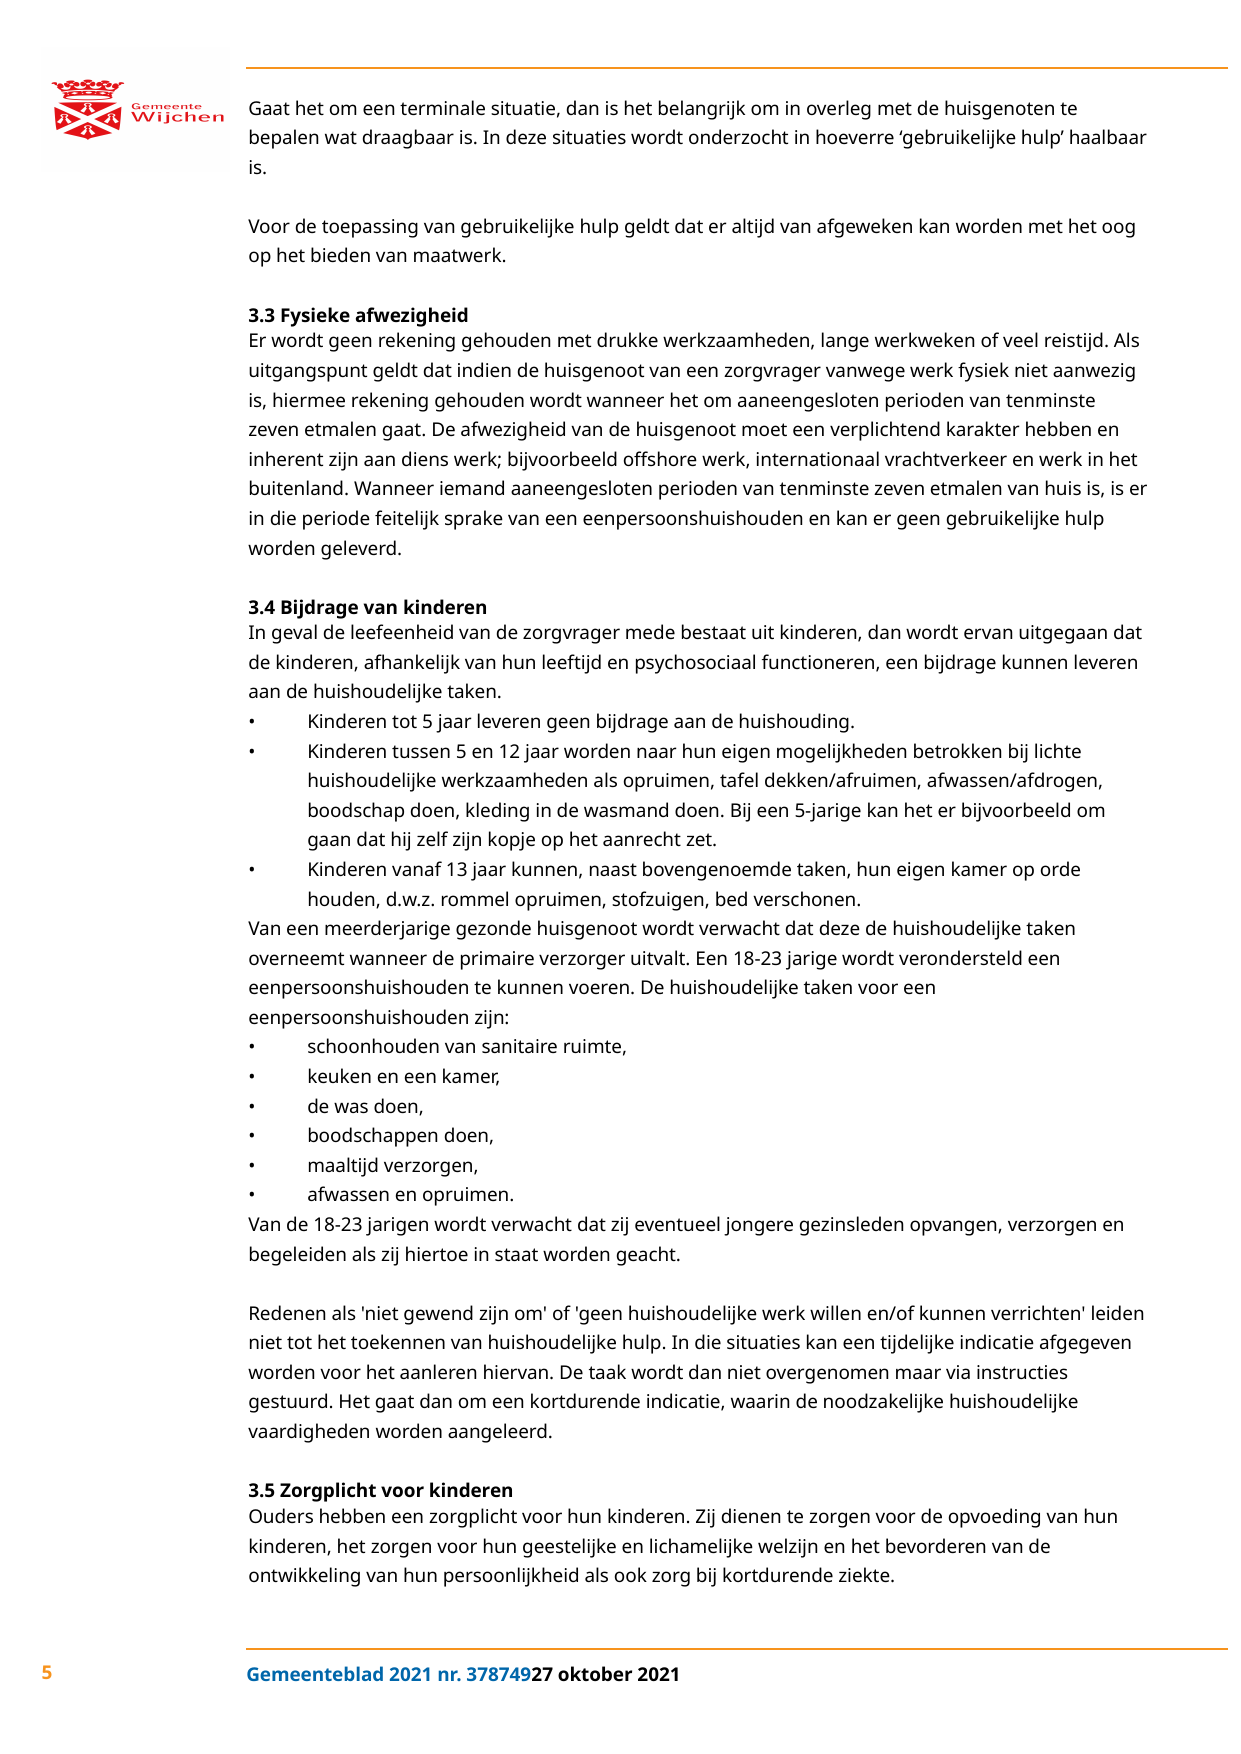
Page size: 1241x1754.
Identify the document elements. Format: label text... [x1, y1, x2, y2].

text Er wordt geen rekening gehouden met drukke werkzaamheden, lange werkweken of veel reistijd. Als uitgangspunt geldt dat indien de huisgenoot van een zorgvrager vanwege werk fysiek niet aanwezig is, hiermee rekening gehouden wordt wanneer het om aaneengesloten perioden van tenminste zeven etmalen gaat. De afwezigheid van de huisgenoot moet een verplichtend karakter hebben en inherent zijn aan diens werk; bijvoorbeeld offshore werk, internationaal vrachtverkeer en werk in het buitenland. Wanneer iemand aaneengesloten perioden van tenminste zeven etmalen van huis is, is er in die periode feitelijk sprake van een eenpersoonshuishouden en kan er geen gebruikelijke hulp worden geleverd. [248, 328, 1152, 560]
list afwassen en opruimen. [248, 1182, 1152, 1207]
list Kinderen tot 5 jaar leveren geen bijdrage aan de huishouding. [248, 708, 1152, 734]
list boodschappen doen, [248, 1122, 1152, 1148]
text 3.5 Zorgplicht voor kinderen [248, 1477, 1152, 1503]
list maaltijd verzorgen, [248, 1152, 1152, 1178]
text 3.4 Bijdrage van kinderen [248, 594, 1152, 619]
text Ouders hebben een zorgplicht voor hun kinderen. Zij dienen te zorgen voor de opvoeding van hun kinderen, het zorgen voor hun geestelijke en lichamelijke welzijn en het bevorderen van de ontwikkeling van hun persoonlijkheid als ook zorg bij kortdurende ziekte. [248, 1503, 1152, 1588]
text Redenen als 'niet gewend zijn om' of 'geen huishoudelijke werk willen en/of kunnen verrichten' leiden niet tot het toekennen van huishoudelijke hulp. In die situaties kan een tijdelijke indicatie afgegeven worden voor het aanleren hiervan. De taak wordt dan niet overgenomen maar via instructies gestuurd. Het gaat dan om een kortdurende indicatie, waarin de noodzakelijke huishoudelijke vaardigheden worden aangeleerd. [248, 1300, 1152, 1444]
list de was doen, [248, 1093, 1152, 1119]
text In geval de leefeenheid van de zorgvrager mede bestaat uit kinderen, dan wordt ervan uitgegaan dat de kinderen, afhankelijk van hun leeftijd en psychosociaal functioneren, een bijdrage kunnen leveren aan de huishoudelijke taken. [248, 619, 1152, 704]
text 3.3 Fysieke afwezigheid [248, 302, 1152, 328]
picture [41, 47, 231, 172]
text Voor de toepassing van gebruikelijke hulp geldt dat er altijd van afgeweken kan worden met het oog op het bieden van maatwerk. [248, 213, 1152, 268]
list Kinderen vanaf 13 jaar kunnen, naast bovengenoemde taken, hun eigen kamer op orde houden, d.w.z. rommel opruimen, stofzuigen, bed verschonen. [248, 856, 1152, 912]
list keuken en een kamer, [248, 1063, 1152, 1089]
text Van de 18-23 jarigen wordt verwacht dat zij eventueel jongere gezinsleden opvangen, verzorgen en begeleiden als zij hiertoe in staat worden geacht. [248, 1211, 1152, 1267]
text Van een meerderjarige gezonde huisgenoot wordt verwacht dat deze de huishoudelijke taken overneemt wanneer de primaire verzorger uitvalt. Een 18-23 jarige wordt verondersteld een eenpersoonshuishouden te kunnen voeren. De huishoudelijke taken voor een eenpersoonshuishouden zijn: [248, 915, 1152, 1030]
list schoonhouden van sanitaire ruimte, [248, 1034, 1152, 1059]
list Kinderen tussen 5 en 12 jaar worden naar hun eigen mogelijkheden betrokken bij lichte huishoudelijke werkzaamheden als opruimen, tafel dekken/afruimen, afwassen/afdrogen, boodschap doen, kleding in de wasmand doen. Bij een 5-jarige kan het er bijvoorbeeld om gaan dat hij zelf zijn kopje op het aanrecht zet. [248, 738, 1152, 852]
text Gaat het om een terminale situatie, dan is het belangrijk om in overleg met de huisgenoten te bepalen wat draagbaar is. In deze situaties wordt onderzocht in hoeverre ‘gebruikelijke hulp’ haalbaar is. [248, 95, 1152, 180]
